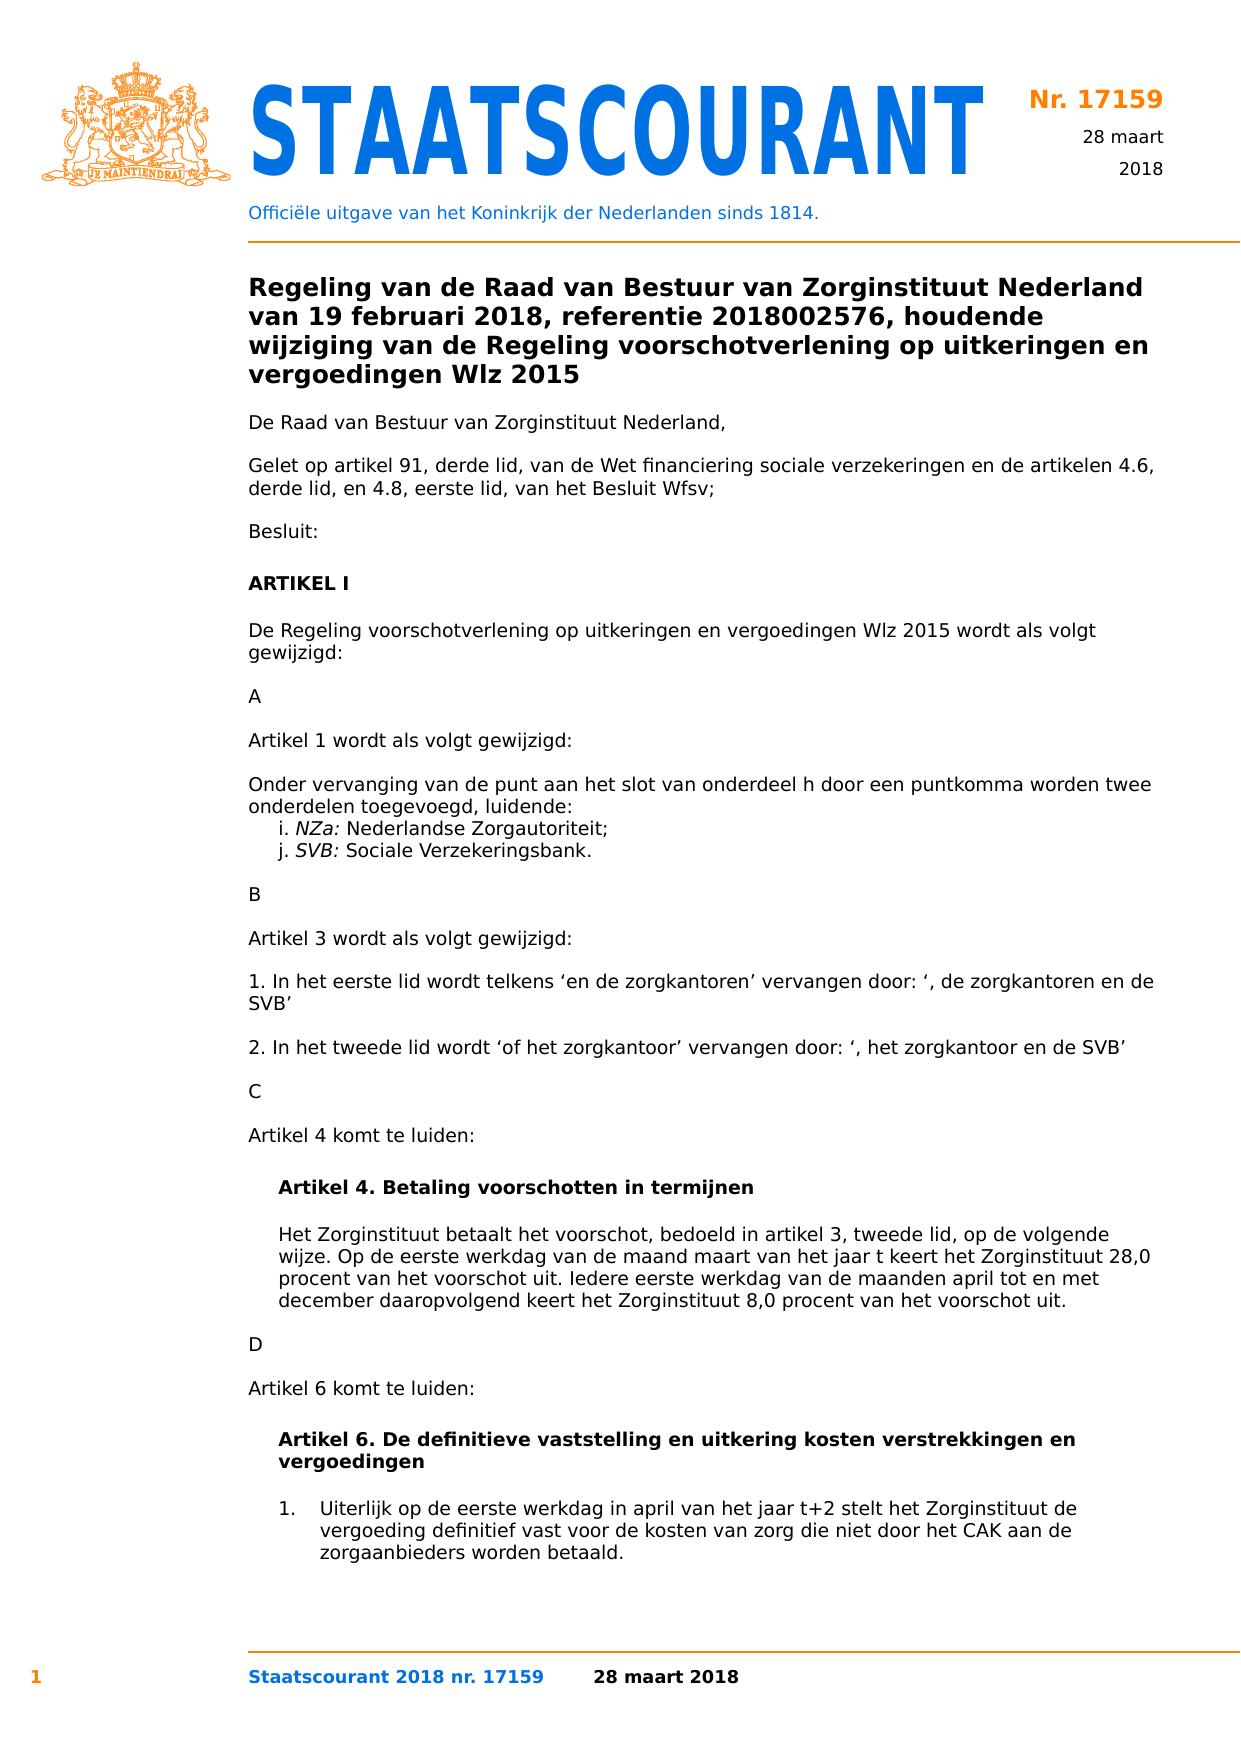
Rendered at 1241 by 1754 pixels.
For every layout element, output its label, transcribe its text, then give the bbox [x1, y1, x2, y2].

text j. SVB: Sociale Verzekeringsbank. [278, 840, 1163, 862]
text De Raad van Bestuur van Zorginstituut Nederland, [248, 412, 1163, 433]
text 2. In het tweede lid wordt ‘of het zorgkantoor’ vervangen door: ‘, het zorgkantoor en de SVB’ [248, 1037, 1163, 1059]
text Het Zorginstituut betaalt het voorschot, bedoeld in artikel 3, tweede lid, op de volgende wijze. Op de eerste werkdag van de maand maart van het jaar t keert het Zorginstituut 28,0 procent van het voorschot uit. Iedere eerste werkdag van de maanden april tot en met december daaropvolgend keert het Zorginstituut 8,0 procent van het voorschot uit. [278, 1224, 1163, 1312]
text Besluit: [248, 521, 1163, 543]
subtitle Artikel 4. Betaling voorschotten in termijnen [278, 1177, 1163, 1199]
subtitle Regeling van de Raad van Bestuur van Zorginstituut Nederland van 19 februari 2018, referentie 2018002576, houdende wijziging van de Regeling voorschotverlening op uitkeringen en vergoedingen Wlz 2015 [248, 273, 1163, 390]
text De Regeling voorschotverlening op uitkeringen en vergoedingen Wlz 2015 wordt als volgt gewijzigd: [248, 620, 1163, 664]
table_header STAATSCOURANT [248, 62, 998, 203]
text Artikel 1 wordt als volgt gewijzigd: [248, 730, 1163, 752]
text Artikel 3 wordt als volgt gewijzigd: [248, 927, 1163, 949]
text Artikel 6 komt te luiden: [248, 1377, 1163, 1399]
text C [248, 1081, 1163, 1103]
subtitle Artikel 6. De definitieve vaststelling en uitkering kosten verstrekkingen en vergoedingen [278, 1429, 1163, 1473]
text Artikel 4 komt te luiden: [248, 1125, 1163, 1147]
text Onder vervanging van de punt aan het slot van onderdeel h door een puntkomma worden twee onderdelen toegevoegd, luidende: [248, 774, 1163, 818]
table_header Nr. 17159 [998, 62, 1240, 121]
text i. NZa: Nederlandse Zorgautoriteit; [278, 818, 1163, 840]
text 1. In het eerste lid wordt telkens ‘en de zorgkantoren’ vervangen door: ‘, de zorgkantoren en de SVB’ [248, 971, 1163, 1015]
text B [248, 883, 1163, 906]
subtitle ARTIKEL I [248, 573, 1163, 595]
text Gelet op artikel 91, derde lid, van de Wet financiering sociale verzekeringen en de artikelen 4.6, derde lid, en 4.8, eerste lid, van het Besluit Wfsv; [248, 455, 1163, 499]
table_header [25, 62, 248, 241]
table_cell Officiële uitgave van het Koninkrijk der Nederlanden sinds 1814. [248, 203, 1240, 241]
text D [248, 1333, 1163, 1356]
table_cell 2018 [998, 153, 1240, 203]
text 1. Uiterlijk op de eerste werkdag in april van het jaar t+2 stelt het Zorginstituut de vergoeding definitief vast voor de kosten van zorg die niet door het CAK aan de zorgaanbieders worden betaald. [278, 1498, 1163, 1564]
table_cell 28 maart [998, 121, 1240, 153]
text A [248, 686, 1163, 708]
picture [41, 62, 231, 186]
